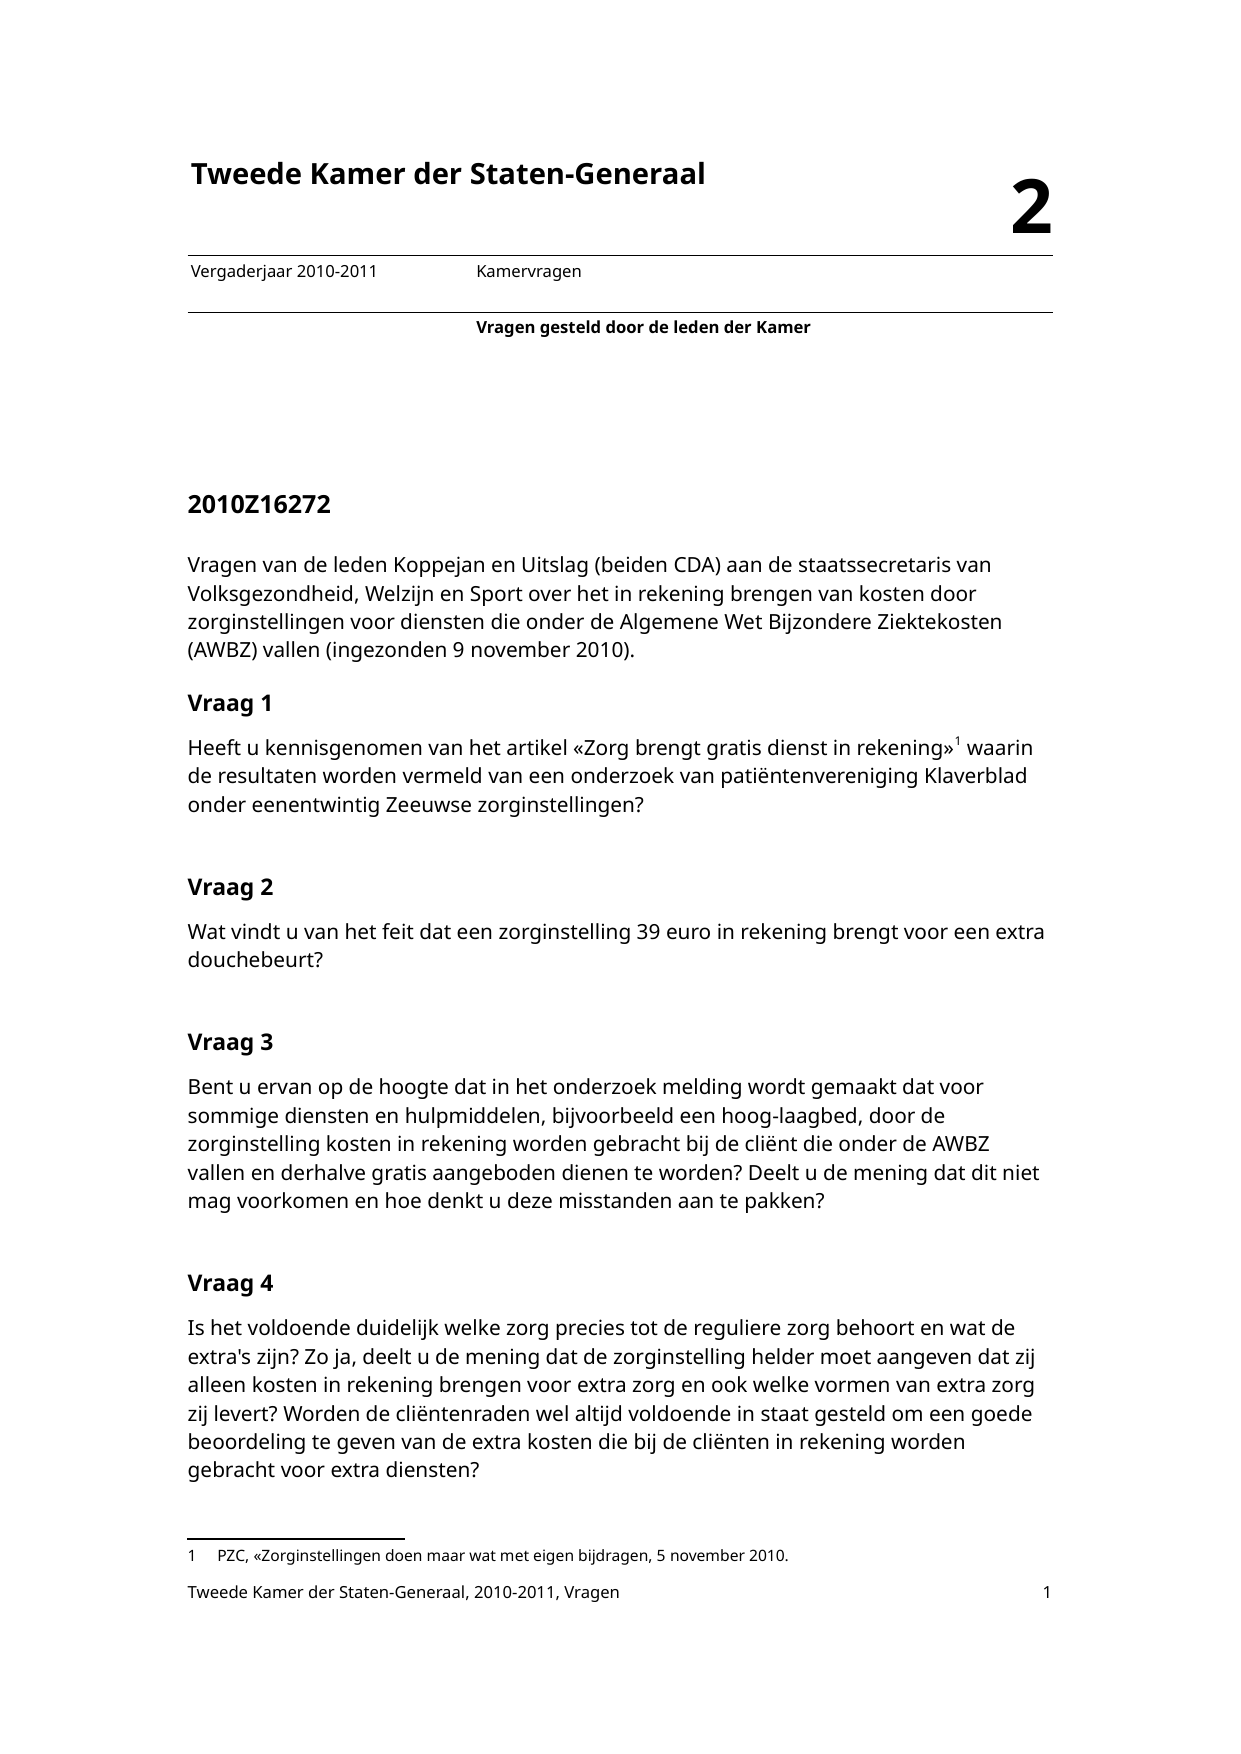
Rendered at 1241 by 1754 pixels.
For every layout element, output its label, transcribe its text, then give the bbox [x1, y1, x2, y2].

text 2010Z16272 [187, 487, 1053, 521]
text Vragen van de leden Koppejan en Uitslag (beiden CDA) aan de staatssecretaris van Volksgezondheid, Welzijn en Sport over het in rekening brengen van kosten door zorginstellingen voor diensten die onder de Algemene Wet Bijzondere Ziektekosten (AWBZ) vallen (ingezonden 9 november 2010). [187, 550, 1053, 664]
table_cell [188, 313, 473, 339]
text Bent u ervan op de hoogte dat in het onderzoek melding wordt gemaakt dat voor sommige diensten en hulpmiddelen, bijvoorbeeld een hoog-laagbed, door de zorginstelling kosten in rekening worden gebracht bij de cliënt die onder de AWBZ vallen en derhalve gratis aangeboden dienen te worden? Deelt u de mening dat dit niet mag voorkomen en hoe denkt u deze misstanden aan te pakken? [187, 1072, 1053, 1215]
table_cell Vragen gesteld door de leden der Kamer [473, 313, 1053, 339]
table_header Tweede Kamer der Staten-Generaal [188, 150, 879, 255]
table_header 2 [880, 150, 1053, 255]
subtitle Vraag 4 [187, 1267, 1053, 1298]
text Is het voldoende duidelijk welke zorg precies tot de reguliere zorg behoort en wat de extra's zijn? Zo ja, deelt u de mening dat de zorginstelling helder moet aangeven dat zij alleen kosten in rekening brengen voor extra zorg en ook welke vormen van extra zorg zij levert? Worden de cliëntenraden wel altijd voldoende in staat gesteld om een goede beoordeling te geven van de extra kosten die bij de cliënten in rekening worden gebracht voor extra diensten? [187, 1313, 1053, 1484]
subtitle Vraag 1 [187, 687, 1053, 718]
text Wat vindt u van het feit dat een zorginstelling 39 euro in rekening brengt voor een extra douchebeurt? [187, 917, 1053, 974]
subtitle Vraag 2 [187, 871, 1053, 902]
subtitle Vraag 3 [187, 1026, 1053, 1057]
table_cell Kamervragen [473, 256, 1053, 312]
text Heeft u kennisgenomen van het artikel «Zorg brengt gratis dienst in rekening» waarin de resultaten worden vermeld van een onderzoek van patiëntenvereniging Klaverblad onder eenentwintig Zeeuwse zorginstellingen? [187, 733, 1053, 818]
text PZC, «Zorginstellingen doen maar wat met eigen bijdragen, 5 november 2010. [187, 1538, 1053, 1566]
table_cell Vergaderjaar 2010-2011 [188, 256, 473, 312]
